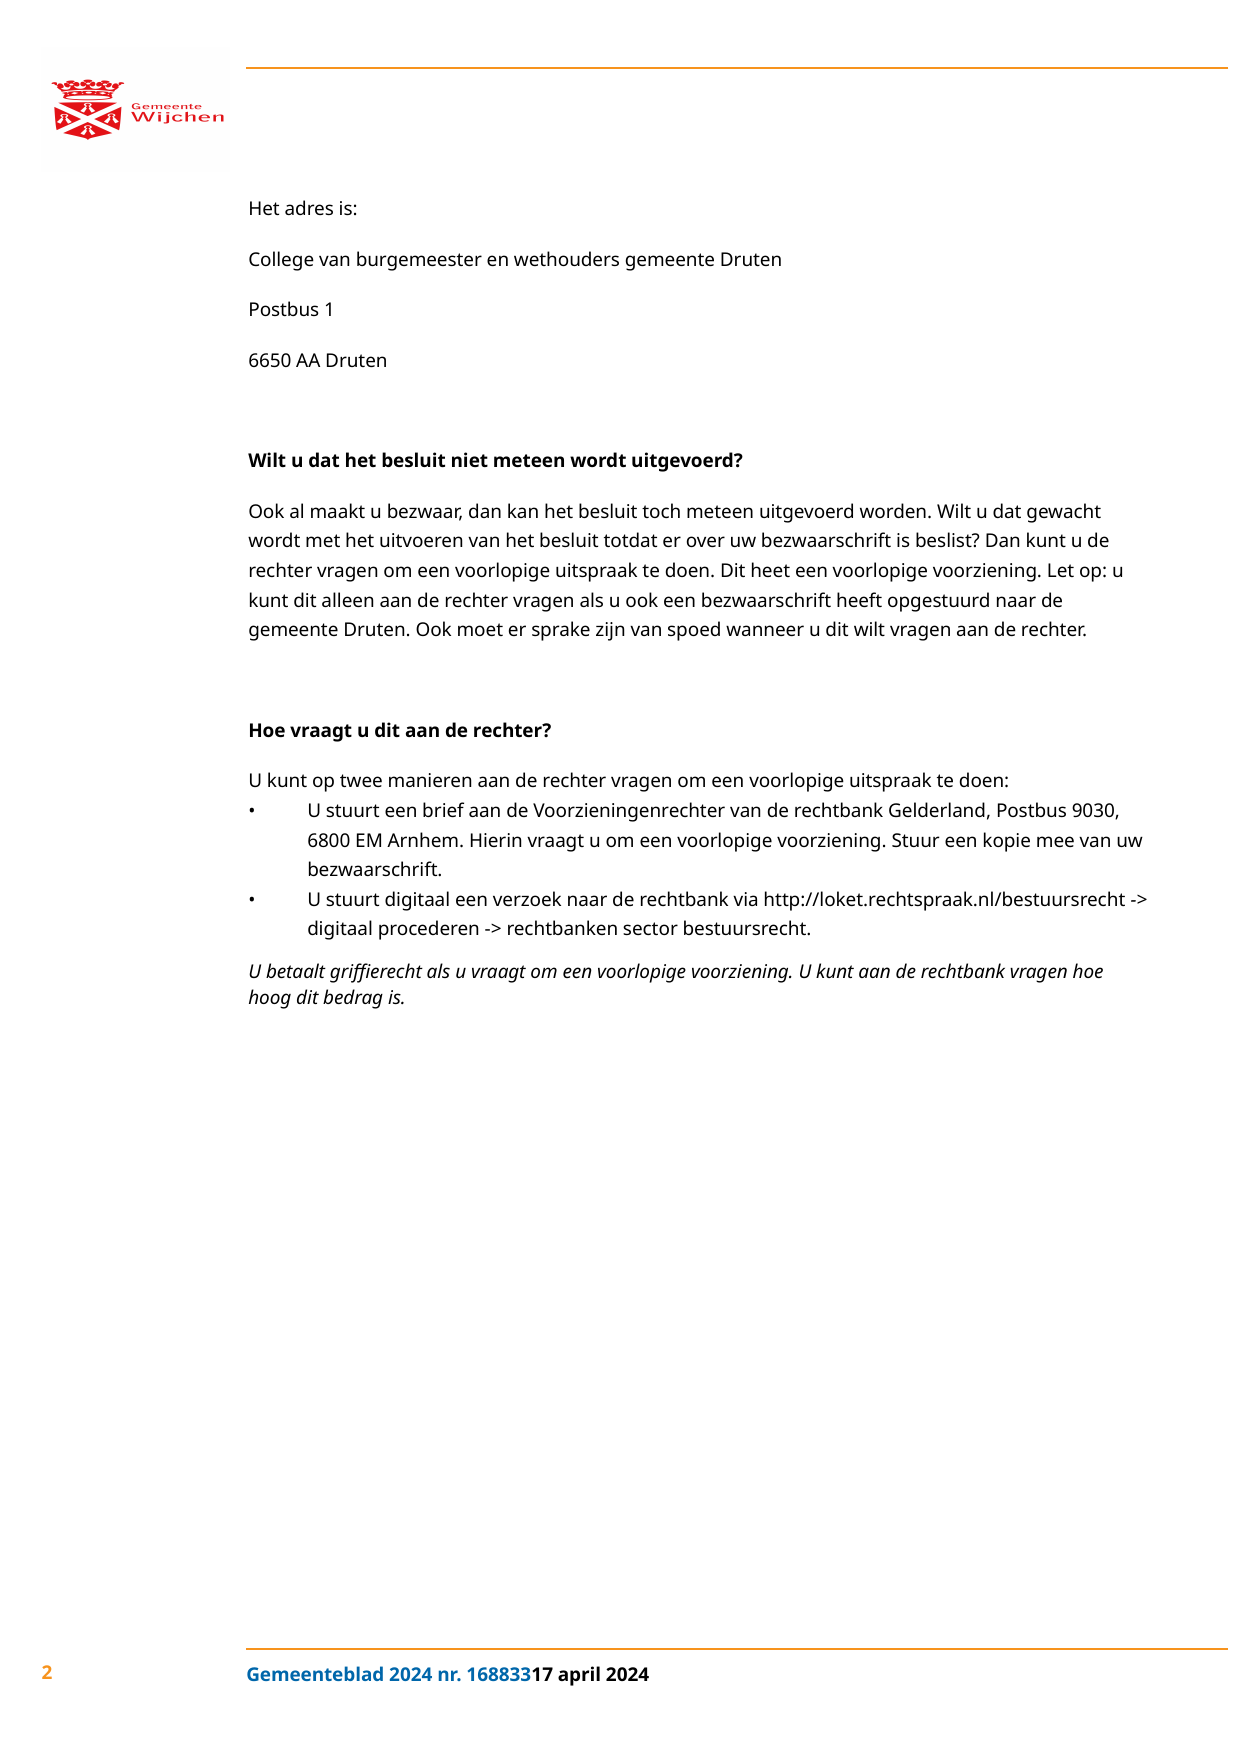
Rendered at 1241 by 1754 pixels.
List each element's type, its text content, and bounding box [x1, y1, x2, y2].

text U betaalt griffierecht als u vraagt om een voorlopige voorziening. U kunt aan de rechtbank vragen hoe hoog dit bedrag is. [248, 959, 1152, 1010]
text Wilt u dat het besluit niet meteen wordt uitgevoerd? [248, 448, 1152, 473]
text Het adres is: [248, 196, 1152, 221]
list U stuurt een brief aan de Voorzieningenrechter van de rechtbank Gelderland, Postbus 9030, 6800 EM Arnhem. Hierin vraagt u om een voorlopige voorziening. Stuur een kopie mee van uw bezwaarschrift. [248, 797, 1152, 882]
text Hoe vraagt u dit aan de rechter? [248, 717, 1152, 743]
text 6650 AA Druten [248, 347, 1152, 373]
list U stuurt digitaal een verzoek naar de rechtbank via http://loket.rechtspraak.nl/bestuursrecht -> digitaal procederen -> rechtbanken sector bestuursrecht. [248, 886, 1152, 941]
text Postbus 1 [248, 296, 1152, 322]
text U kunt op twee manieren aan de rechter vragen om een voorlopige uitspraak te doen: [248, 768, 1152, 793]
text College van burgemeester en wethouders gemeente Druten [248, 246, 1152, 272]
picture [41, 47, 231, 172]
text Ook al maakt u bezwaar, dan kan het besluit toch meteen uitgevoerd worden. Wilt u dat gewacht wordt met het uitvoeren van het besluit totdat er over uw bezwaarschrift is beslist? Dan kunt u de rechter vragen om een voorlopige uitspraak te doen. Dit heet een voorlopige voorziening. Let op: u kunt dit alleen aan de rechter vragen als u ook een bezwaarschrift heeft opgestuurd naar de gemeente Druten. Ook moet er sprake zijn van spoed wanneer u dit wilt vragen aan de rechter. [248, 498, 1152, 642]
